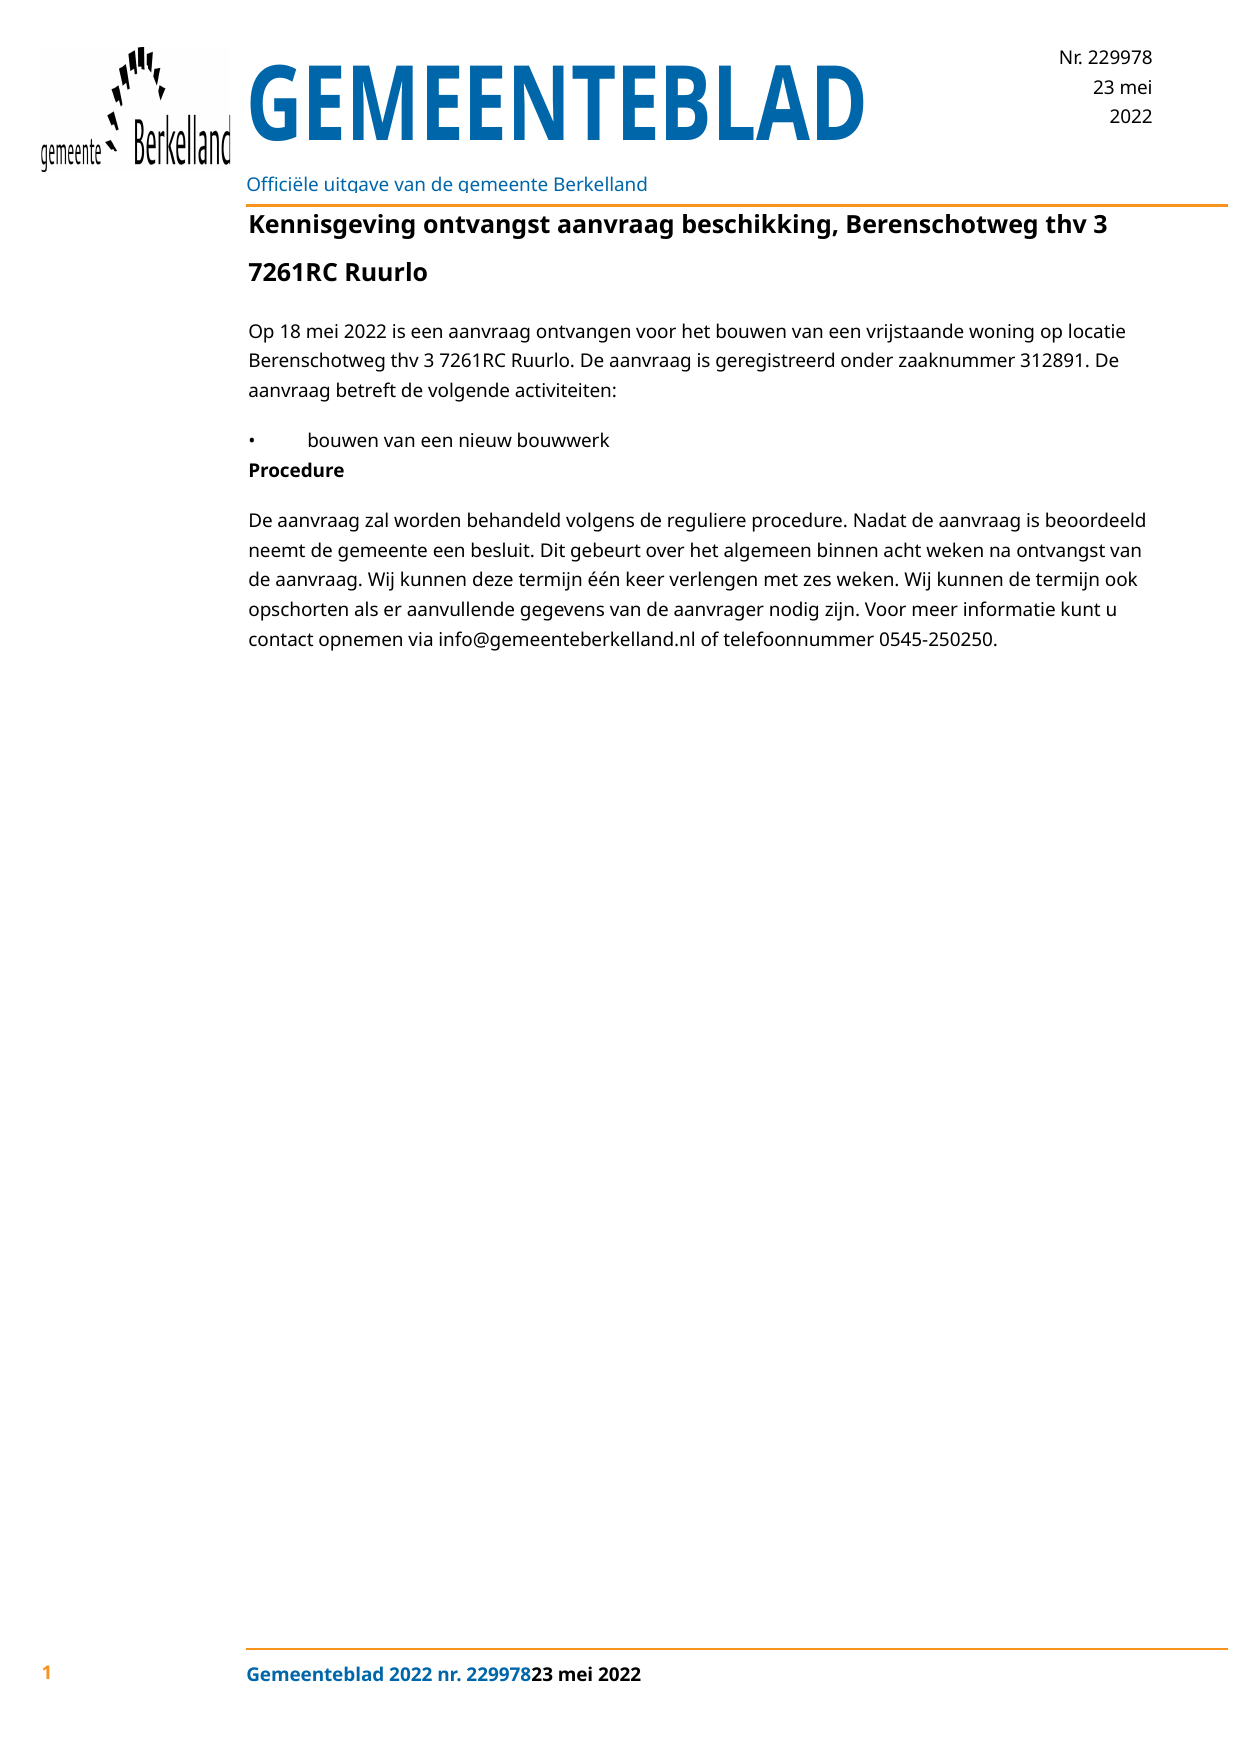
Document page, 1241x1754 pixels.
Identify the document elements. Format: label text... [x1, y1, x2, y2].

picture [41, 47, 231, 172]
text Procedure [248, 457, 1152, 483]
text De aanvraag zal worden behandeld volgens de reguliere procedure. Nadat de aanvraag is beoordeeld neemt de gemeente een besluit. Dit gebeurt over het algemeen binnen acht weken na ontvangst van de aanvraag. Wij kunnen deze termijn één keer verlengen met zes weken. Wij kunnen de termijn ook opschorten als er aanvullende gegevens van de aanvrager nodig zijn. Voor meer informatie kunt u contact opnemen via info@gemeenteberkelland.nl of telefoonnummer 0545-250250. [248, 507, 1152, 652]
list bouwen van een nieuw bouwwerk [248, 427, 1152, 453]
text Op 18 mei 2022 is een aanvraag ontvangen voor het bouwen van een vrijstaande woning op locatie Berenschotweg thv 3 7261RC Ruurlo. De aanvraag is geregistreerd onder zaaknummer 312891. De aanvraag betreft de volgende activiteiten: [248, 318, 1152, 403]
text Kennisgeving ontvangst aanvraag beschikking, Berenschotweg thv 3 7261RC Ruurlo [248, 207, 1152, 288]
